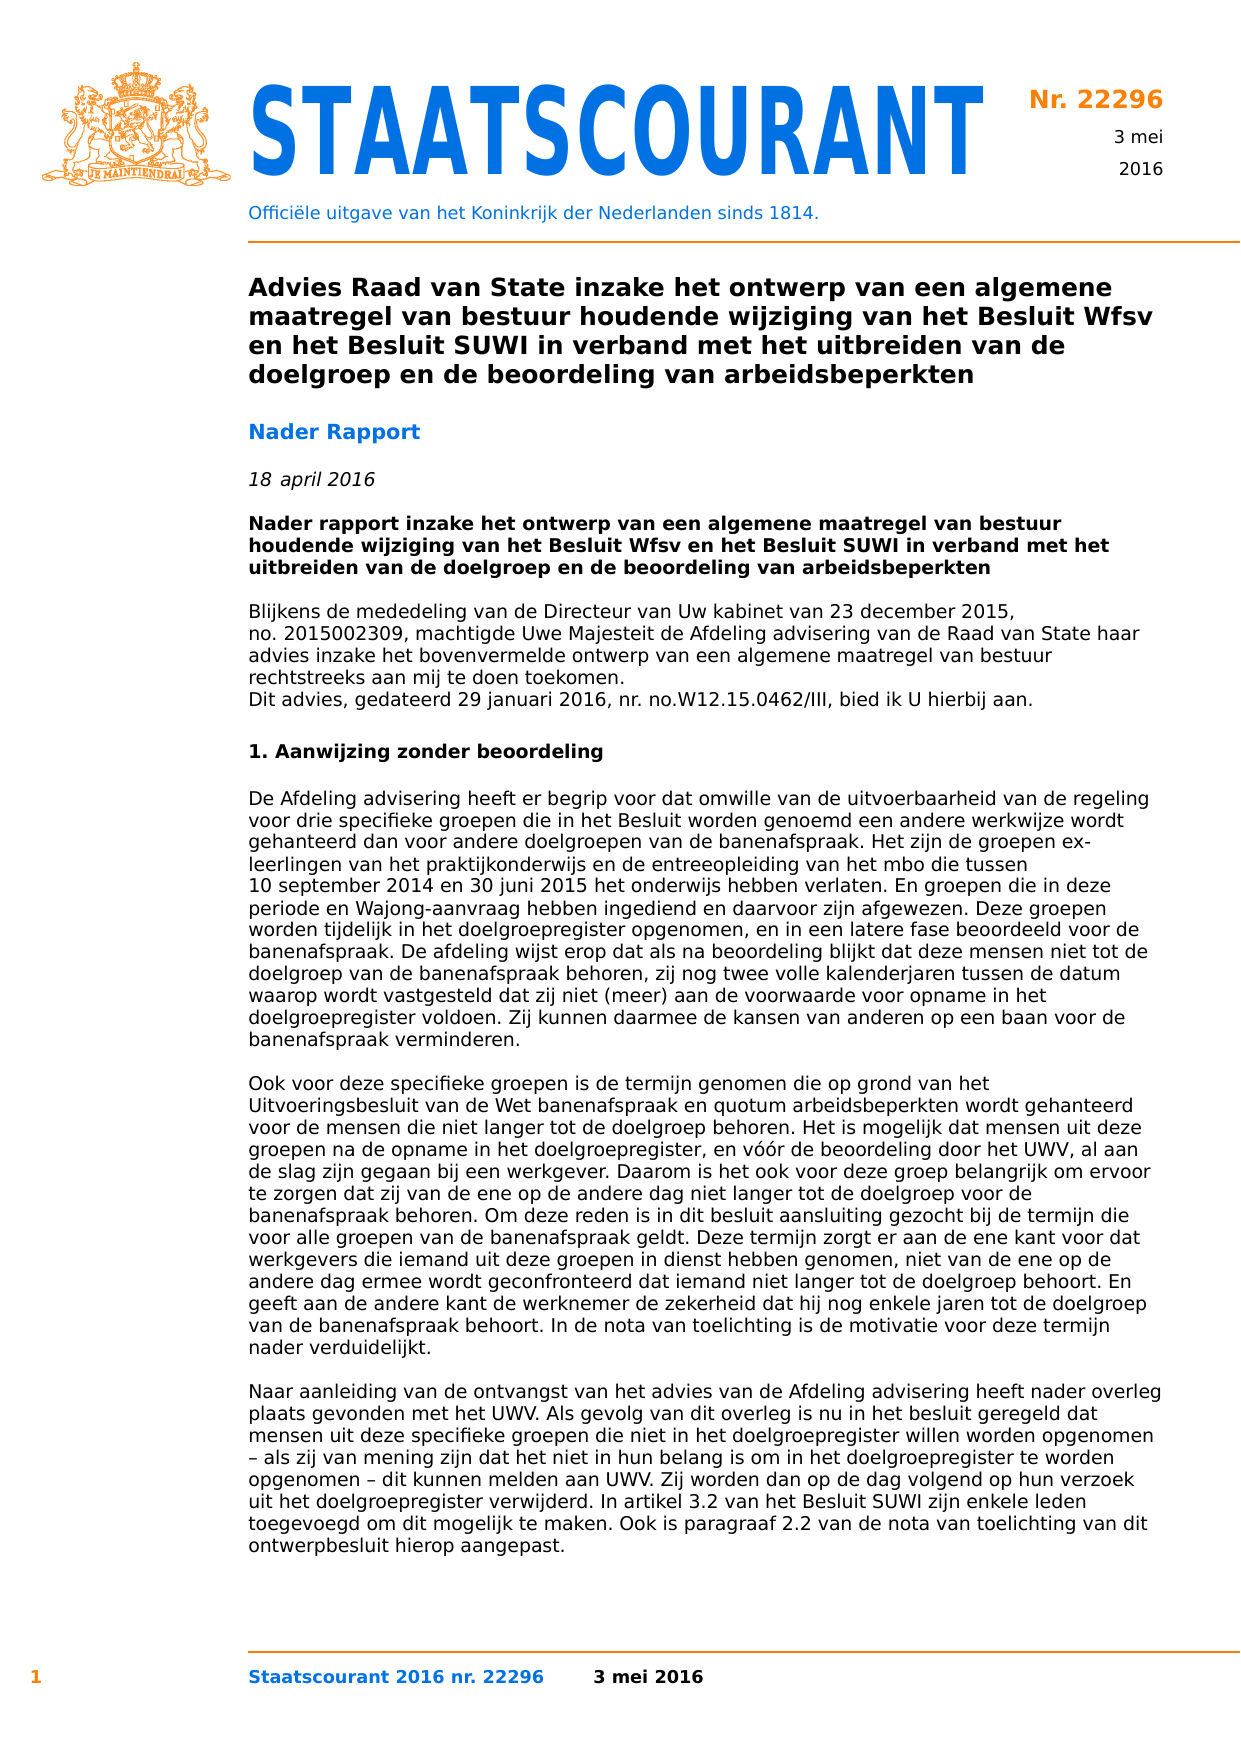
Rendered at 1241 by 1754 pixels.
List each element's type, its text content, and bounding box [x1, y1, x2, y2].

subtitle Advies Raad van State inzake het ontwerp van een algemene maatregel van bestuur houdende wijziging van het Besluit Wfsv en het Besluit SUWI in verband met het uitbreiden van de doelgroep en de beoordeling van arbeidsbeperkten [248, 273, 1163, 390]
text Ook voor deze specifieke groepen is de termijn genomen die op grond van het Uitvoeringsbesluit van de Wet banenafspraak en quotum arbeidsbeperkten wordt gehanteerd voor de mensen die niet langer tot de doelgroep behoren. Het is mogelijk dat mensen uit deze groepen na de opname in het doelgroepregister, en vóór de beoordeling door het UWV, al aan de slag zijn gegaan bij een werkgever. Daarom is het ook voor deze groep belangrijk om ervoor te zorgen dat zij van de ene op de andere dag niet langer tot de doelgroep voor de banenafspraak behoren. Om deze reden is in dit besluit aansluiting gezocht bij de termijn die voor alle groepen van de banenafspraak geldt. Deze termijn zorgt er aan de ene kant voor dat werkgevers die iemand uit deze groepen in dienst hebben genomen, niet van de ene op de andere dag ermee wordt geconfronteerd dat iemand niet langer tot de doelgroep behoort. En geeft aan de andere kant de werknemer de zekerheid dat hij nog enkele jaren tot de doelgroep van de banenafspraak behoort. In de nota van toelichting is de motivatie voor deze termijn nader verduidelijkt. [248, 1073, 1163, 1359]
text Nader rapport inzake het ontwerp van een algemene maatregel van bestuur houdende wijziging van het Besluit Wfsv en het Besluit SUWI in verband met het uitbreiden van de doelgroep en de beoordeling van arbeidsbeperkten [248, 513, 1163, 579]
subtitle 1. Aanwijzing zonder beoordeling [248, 741, 1163, 762]
subtitle Nader Rapport [248, 420, 1163, 444]
table_header Nr. 22296 [998, 62, 1240, 121]
text Blijkens de mededeling van de Directeur van Uw kabinet van 23 december 2015, no. 2015002309, machtigde Uwe Majesteit de Afdeling advisering van de Raad van State haar advies inzake het bovenvermelde ontwerp van een algemene maatregel van bestuur rechtstreeks aan mij te doen toekomen. [248, 601, 1163, 688]
table_header STAATSCOURANT [248, 62, 998, 203]
picture [41, 62, 231, 186]
table_cell 2016 [998, 153, 1240, 203]
text Naar aanleiding van de ontvangst van het advies van de Afdeling advisering heeft nader overleg plaats gevonden met het UWV. Als gevolg van dit overleg is nu in het besluit geregeld dat mensen uit deze specifieke groepen die niet in het doelgroepregister willen worden opgenomen – als zij van mening zijn dat het niet in hun belang is om in het doelgroepregister te worden opgenomen – dit kunnen melden aan UWV. Zij worden dan op de dag volgend op hun verzoek uit het doelgroepregister verwijderd. In artikel 3.2 van het Besluit SUWI zijn enkele leden toegevoegd om dit mogelijk te maken. Ook is paragraaf 2.2 van de nota van toelichting van dit ontwerpbesluit hierop aangepast. [248, 1381, 1163, 1557]
text 18 april 2016 [248, 469, 1163, 491]
table_header [25, 62, 248, 241]
text Dit advies, gedateerd 29 januari 2016, nr. no.W12.15.0462/III, bied ik U hierbij aan. [248, 688, 1163, 711]
table_cell 3 mei [998, 121, 1240, 153]
text De Afdeling advisering heeft er begrip voor dat omwille van de uitvoerbaarheid van de regeling voor drie specifieke groepen die in het Besluit worden genoemd een andere werkwijze wordt gehanteerd dan voor andere doelgroepen van de banenafspraak. Het zijn de groepen ex-leerlingen van het praktijkonderwijs en de entreeopleiding van het mbo die tussen 10 september 2014 en 30 juni 2015 het onderwijs hebben verlaten. En groepen die in deze periode en Wajong-aanvraag hebben ingediend en daarvoor zijn afgewezen. Deze groepen worden tijdelijk in het doelgroepregister opgenomen, en in een latere fase beoordeeld voor de banenafspraak. De afdeling wijst erop dat als na beoordeling blijkt dat deze mensen niet tot de doelgroep van de banenafspraak behoren, zij nog twee volle kalenderjaren tussen de datum waarop wordt vastgesteld dat zij niet (meer) aan de voorwaarde voor opname in het doelgroepregister voldoen. Zij kunnen daarmee de kansen van anderen op een baan voor de banenafspraak verminderen. [248, 787, 1163, 1051]
table_cell Officiële uitgave van het Koninkrijk der Nederlanden sinds 1814. [248, 203, 1240, 241]
